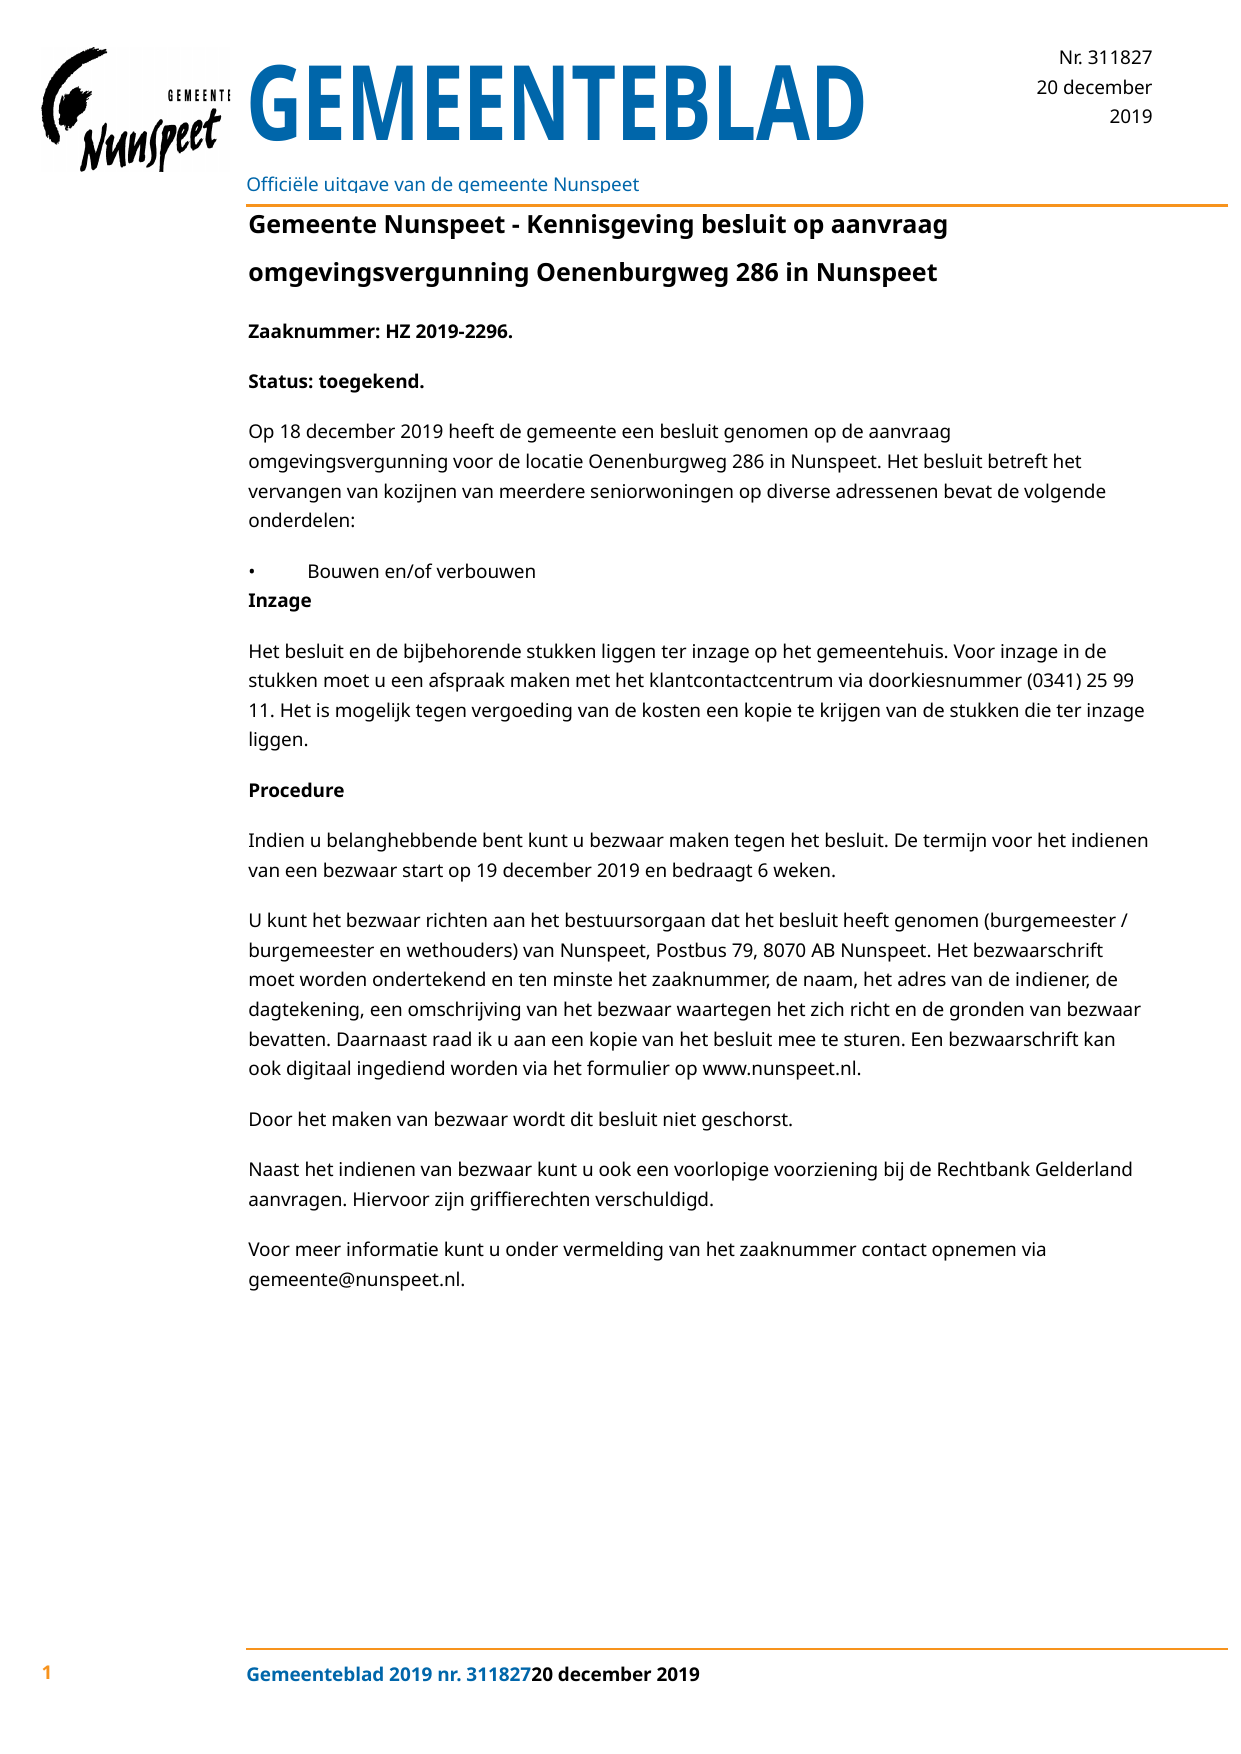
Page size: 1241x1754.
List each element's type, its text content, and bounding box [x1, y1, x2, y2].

text Naast het indienen van bezwaar kunt u ook een voorlopige voorziening bij de Rechtbank Gelderland aanvragen. Hiervoor zijn griffierechten verschuldigd. [248, 1156, 1152, 1212]
text Indien u belanghebbende bent kunt u bezwaar maken tegen het besluit. De termijn voor het indienen van een bezwaar start op 19 december 2019 en bedraagt 6 weken. [248, 827, 1152, 883]
text Inzage [248, 587, 1152, 613]
text Gemeente Nunspeet - Kennisgeving besluit op aanvraag omgevingsvergunning Oenenburgweg 286 in Nunspeet [248, 207, 1152, 288]
text Door het maken van bezwaar wordt dit besluit niet geschorst. [248, 1106, 1152, 1132]
text Status: toegekend. [248, 368, 1152, 394]
text Voor meer informatie kunt u onder vermelding van het zaaknummer contact opnemen via gemeente@nunspeet.nl. [248, 1236, 1152, 1292]
text Zaaknummer: HZ 2019-2296. [248, 318, 1152, 344]
text U kunt het bezwaar richten aan het bestuursorgaan dat het besluit heeft genomen (burgemeester / burgemeester en wethouders) van Nunspeet, Postbus 79, 8070 AB Nunspeet. Het bezwaarschrift moet worden ondertekend en ten minste het zaaknummer, de naam, het adres van de indiener, de dagtekening, een omschrijving van het bezwaar waartegen het zich richt en de gronden van bezwaar bevatten. Daarnaast raad ik u aan een kopie van het besluit mee te sturen. Een bezwaarschrift kan ook digitaal ingediend worden via het formulier op www.nunspeet.nl. [248, 907, 1152, 1081]
picture [41, 47, 231, 172]
text Procedure [248, 777, 1152, 803]
text Op 18 december 2019 heeft de gemeente een besluit genomen op de aanvraag omgevingsvergunning voor de locatie Oenenburgweg 286 in Nunspeet. Het besluit betreft het vervangen van kozijnen van meerdere seniorwoningen op diverse adressenen bevat de volgende onderdelen: [248, 419, 1152, 533]
text Het besluit en de bijbehorende stukken liggen ter inzage op het gemeentehuis. Voor inzage in de stukken moet u een afspraak maken met het klantcontactcentrum via doorkiesnummer (0341) 25 99 11. Het is mogelijk tegen vergoeding van de kosten een kopie te krijgen van de stukken die ter inzage liggen. [248, 638, 1152, 752]
list Bouwen en/of verbouwen [248, 558, 1152, 584]
